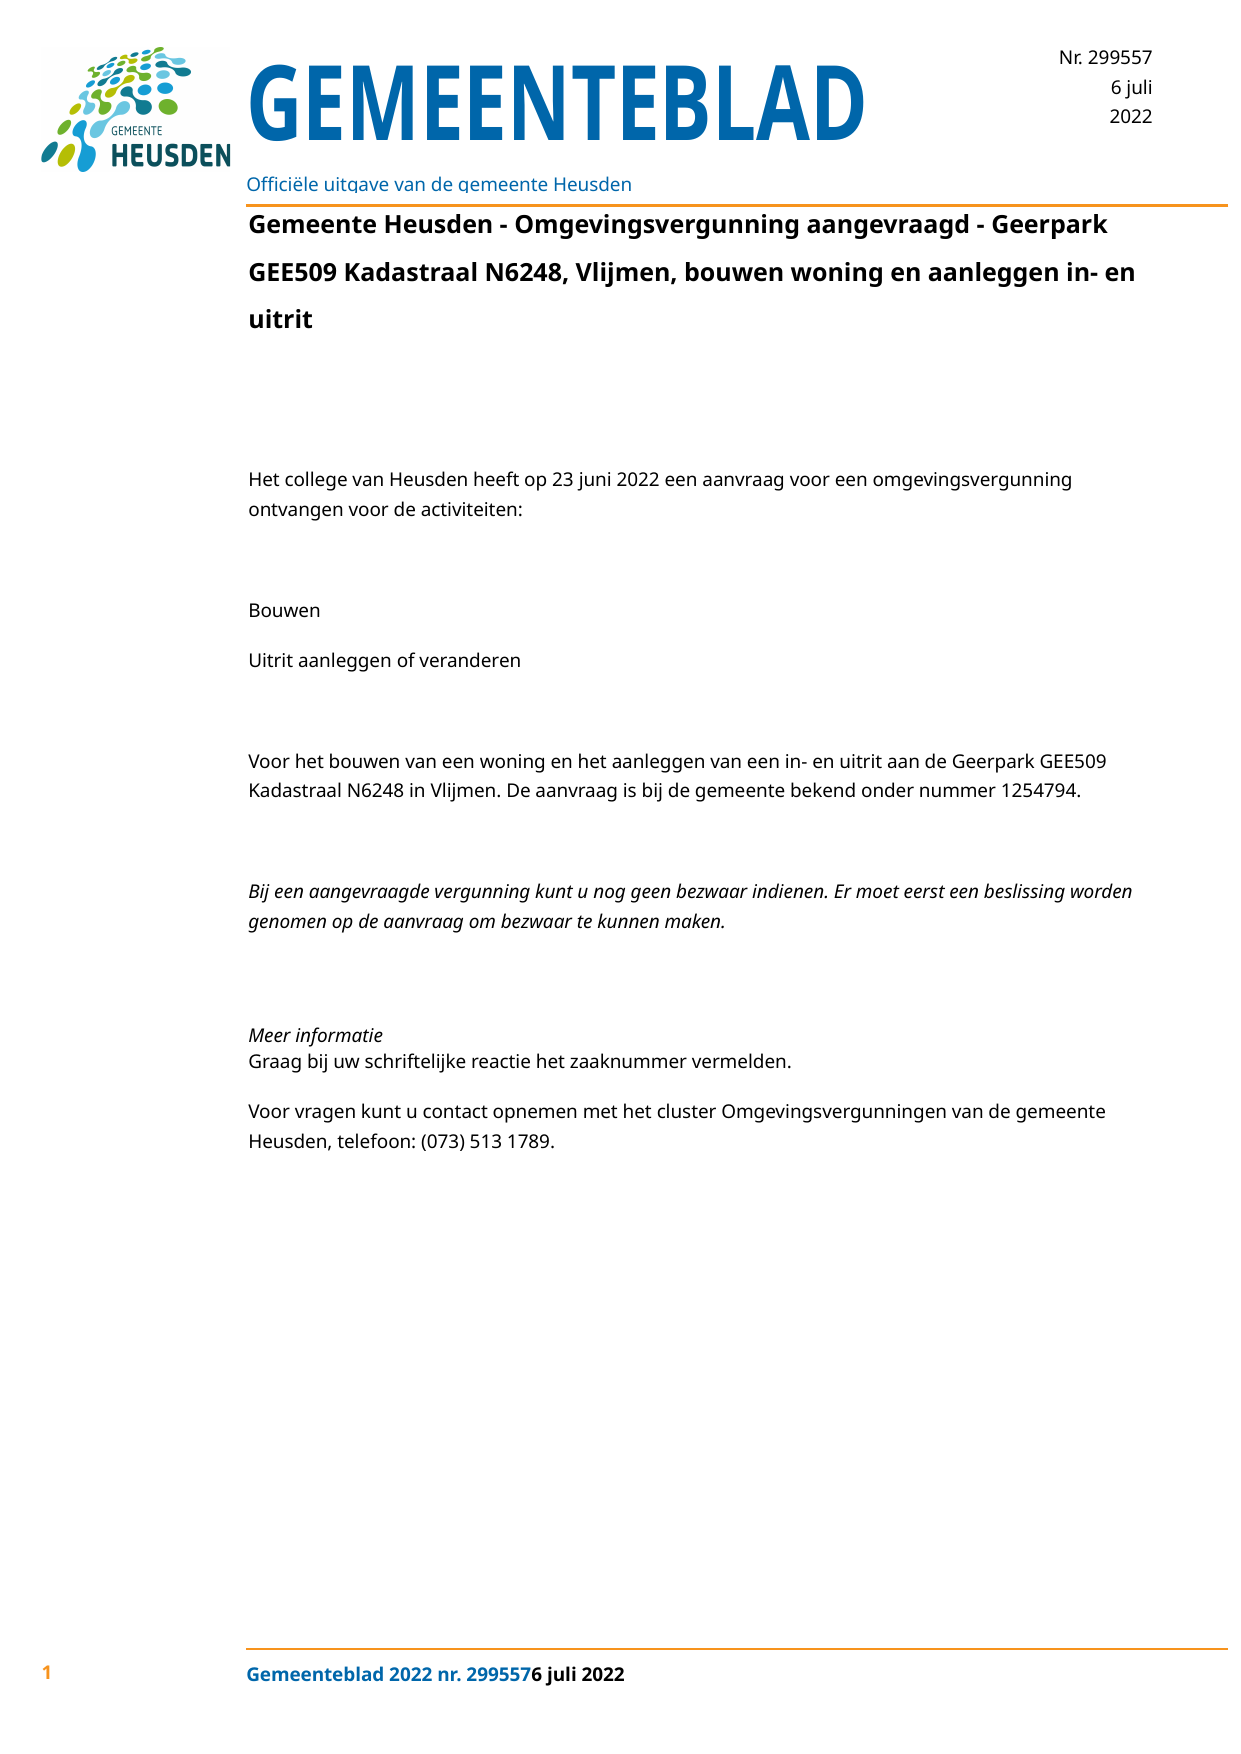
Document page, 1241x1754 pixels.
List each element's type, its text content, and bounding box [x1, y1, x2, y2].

text Gemeente Heusden - Omgevingsvergunning aangevraagd - Geerpark GEE509 Kadastraal N6248, Vlijmen, bouwen woning en aanleggen in- en uitrit [248, 207, 1152, 336]
text Meer informatie [248, 1022, 1152, 1048]
text Voor het bouwen van een woning en het aanleggen van een in- en uitrit aan de Geerpark GEE509 Kadastraal N6248 in Vlijmen. De aanvraag is bij de gemeente bekend onder nummer 1254794. [248, 748, 1152, 803]
text Bij een aangevraagde vergunning kunt u nog geen bezwaar indienen. Er moet eerst een beslissing worden genomen op de aanvraag om bezwaar te kunnen maken. [248, 878, 1152, 934]
text Het college van Heusden heeft op 23 juni 2022 een aanvraag voor een omgevingsvergunning ontvangen voor de activiteiten: [248, 466, 1152, 522]
text Uitrit aanleggen of veranderen [248, 647, 1152, 673]
text Voor vragen kunt u contact opnemen met het cluster Omgevingsvergunningen van de gemeente Heusden, telefoon: (073) 513 1789. [248, 1098, 1152, 1154]
text Graag bij uw schriftelijke reactie het zaaknummer vermelden. [248, 1048, 1152, 1074]
text Bouwen [248, 597, 1152, 622]
picture [41, 47, 231, 172]
